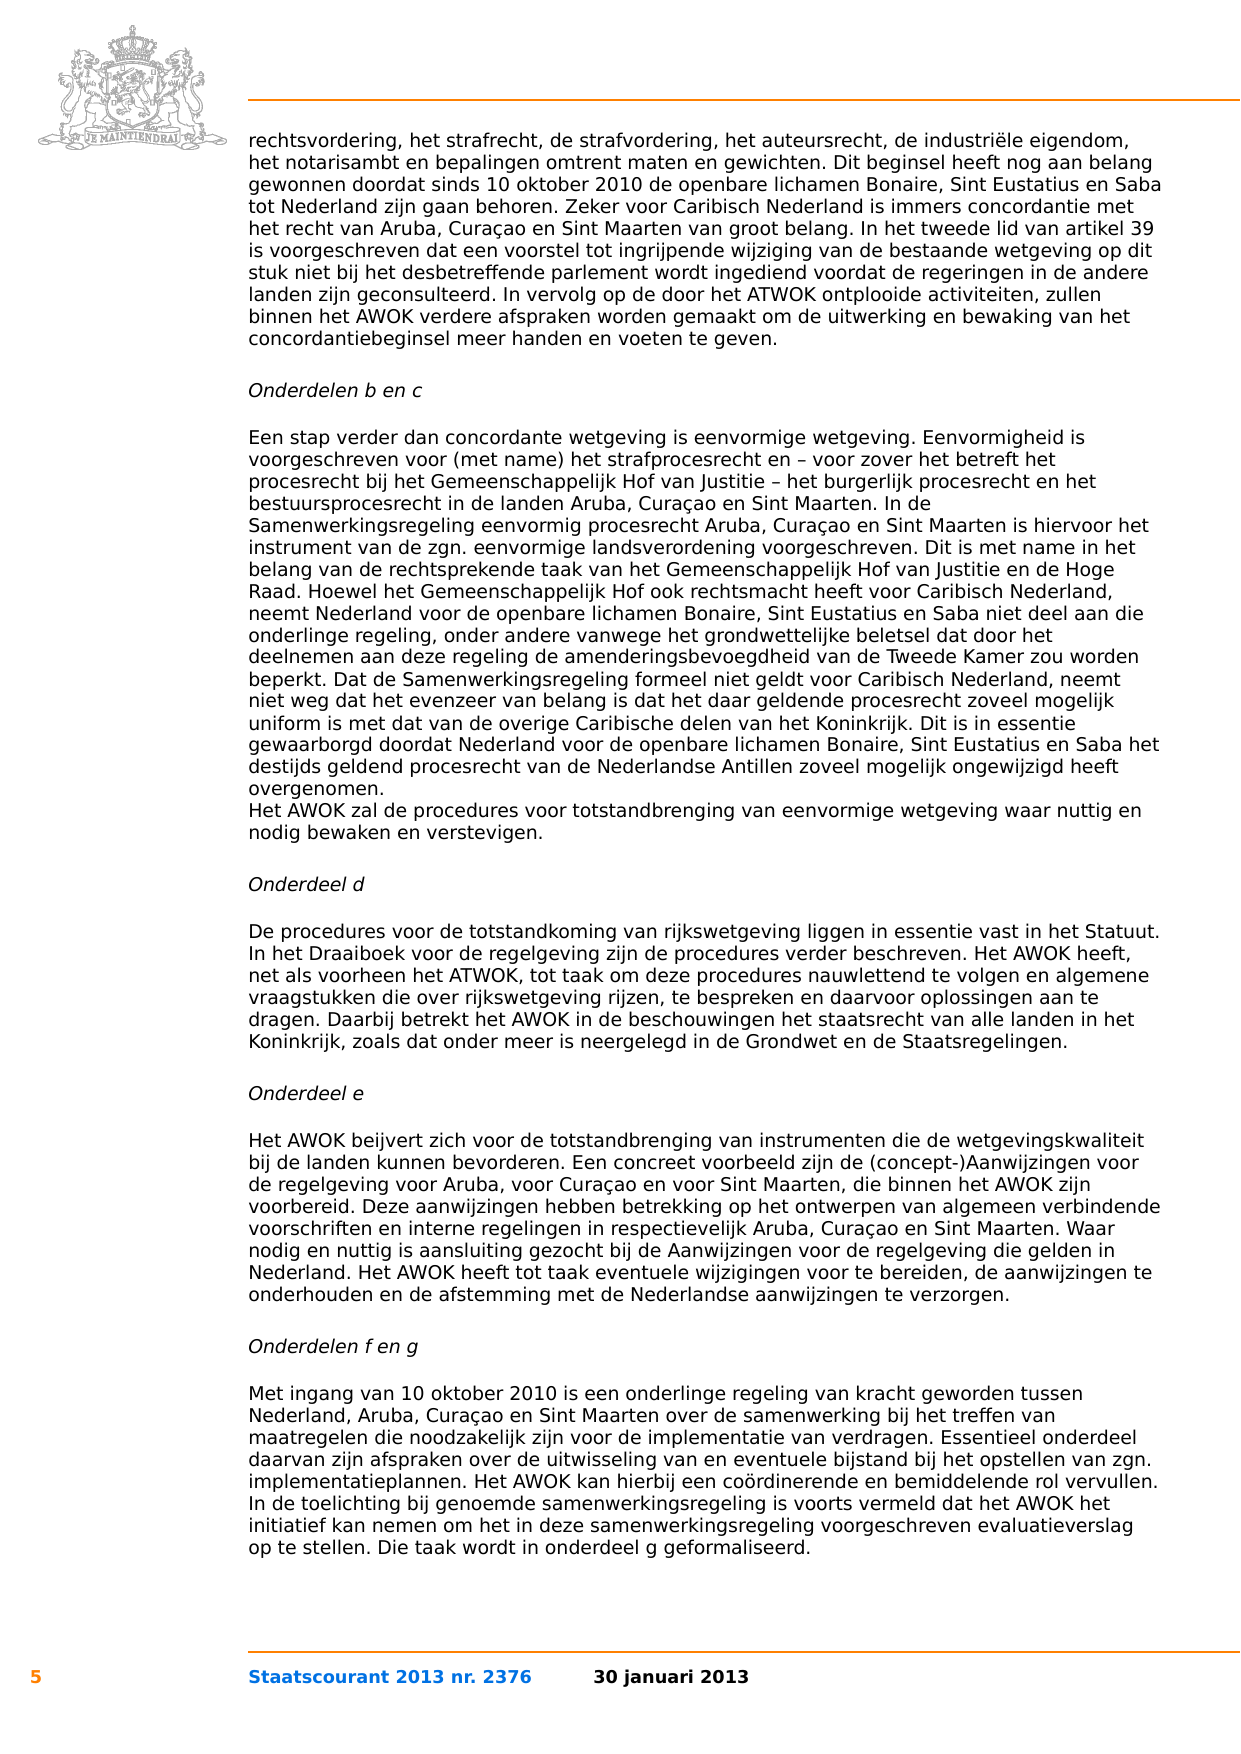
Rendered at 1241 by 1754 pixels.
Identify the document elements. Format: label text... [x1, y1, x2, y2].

subtitle Onderdelen f en g [248, 1336, 1163, 1358]
text Het AWOK beijvert zich voor de totstandbrenging van instrumenten die de wetgevingskwaliteit bij de landen kunnen bevorderen. Een concreet voorbeeld zijn de (concept-)Aanwijzingen voor de regelgeving voor Aruba, voor Curaçao en voor Sint Maarten, die binnen het AWOK zijn voorbereid. Deze aanwijzingen hebben betrekking op het ontwerpen van algemeen verbindende voorschriften en interne regelingen in respectievelijk Aruba, Curaçao en Sint Maarten. Waar nodig en nuttig is aansluiting gezocht bij de Aanwijzingen voor de regelgeving die gelden in Nederland. Het AWOK heeft tot taak eventuele wijzigingen voor te bereiden, de aanwijzingen te onderhouden en de afstemming met de Nederlandse aanwijzingen te verzorgen. [248, 1130, 1163, 1306]
text rechtsvordering, het strafrecht, de strafvordering, het auteursrecht, de industriële eigendom, het notarisambt en bepalingen omtrent maten en gewichten. Dit beginsel heeft nog aan belang gewonnen doordat sinds 10 oktober 2010 de openbare lichamen Bonaire, Sint Eustatius en Saba tot Nederland zijn gaan behoren. Zeker voor Caribisch Nederland is immers concordantie met het recht van Aruba, Curaçao en Sint Maarten van groot belang. In het tweede lid van artikel 39 is voorgeschreven dat een voorstel tot ingrijpende wijziging van de bestaande wetgeving op dit stuk niet bij het desbetreffende parlement wordt ingediend voordat de regeringen in de andere landen zijn geconsulteerd. In vervolg op de door het ATWOK ontplooide activiteiten, zullen binnen het AWOK verdere afspraken worden gemaakt om de uitwerking en bewaking van het concordantiebeginsel meer handen en voeten te geven. [248, 130, 1163, 350]
text De procedures voor de totstandkoming van rijkswetgeving liggen in essentie vast in het Statuut. In het Draaiboek voor de regelgeving zijn de procedures verder beschreven. Het AWOK heeft, net als voorheen het ATWOK, tot taak om deze procedures nauwlettend te volgen en algemene vraagstukken die over rijkswetgeving rijzen, te bespreken en daarvoor oplossingen aan te dragen. Daarbij betrekt het AWOK in de beschouwingen het staatsrecht van alle landen in het Koninkrijk, zoals dat onder meer is neergelegd in de Grondwet en de Staatsregelingen. [248, 921, 1163, 1053]
text Een stap verder dan concordante wetgeving is eenvormige wetgeving. Eenvormigheid is voorgeschreven voor (met name) het strafprocesrecht en – voor zover het betreft het procesrecht bij het Gemeenschappelijk Hof van Justitie – het burgerlijk procesrecht en het bestuursprocesrecht in de landen Aruba, Curaçao en Sint Maarten. In de Samenwerkingsregeling eenvormig procesrecht Aruba, Curaçao en Sint Maarten is hiervoor het instrument van de zgn. eenvormige landsverordening voorgeschreven. Dit is met name in het belang van de rechtsprekende taak van het Gemeenschappelijk Hof van Justitie en de Hoge Raad. Hoewel het Gemeenschappelijk Hof ook rechtsmacht heeft voor Caribisch Nederland, neemt Nederland voor de openbare lichamen Bonaire, Sint Eustatius en Saba niet deel aan die onderlinge regeling, onder andere vanwege het grondwettelijke beletsel dat door het deelnemen aan deze regeling de amenderingsbevoegdheid van de Tweede Kamer zou worden beperkt. Dat de Samenwerkingsregeling formeel niet geldt voor Caribisch Nederland, neemt niet weg dat het evenzeer van belang is dat het daar geldende procesrecht zoveel mogelijk uniform is met dat van de overige Caribische delen van het Koninkrijk. Dit is in essentie gewaarborgd doordat Nederland voor de openbare lichamen Bonaire, Sint Eustatius en Saba het destijds geldend procesrecht van de Nederlandse Antillen zoveel mogelijk ongewijzigd heeft overgenomen. [248, 427, 1163, 800]
subtitle Onderdeel d [248, 874, 1163, 896]
text Het AWOK zal de procedures voor totstandbrenging van eenvormige wetgeving waar nuttig en nodig bewaken en verstevigen. [248, 800, 1163, 844]
text Met ingang van 10 oktober 2010 is een onderlinge regeling van kracht geworden tussen Nederland, Aruba, Curaçao en Sint Maarten over de samenwerking bij het treffen van maatregelen die noodzakelijk zijn voor de implementatie van verdragen. Essentieel onderdeel daarvan zijn afspraken over de uitwisseling van en eventuele bijstand bij het opstellen van zgn. implementatieplannen. Het AWOK kan hierbij een coördinerende en bemiddelende rol vervullen. In de toelichting bij genoemde samenwerkingsregeling is voorts vermeld dat het AWOK het initiatief kan nemen om het in deze samenwerkingsregeling voorgeschreven evaluatieverslag op te stellen. Die taak wordt in onderdeel g geformaliseerd. [248, 1383, 1163, 1559]
subtitle Onderdeel e [248, 1083, 1163, 1105]
subtitle Onderdelen b en c [248, 380, 1163, 402]
picture [38, 25, 227, 150]
